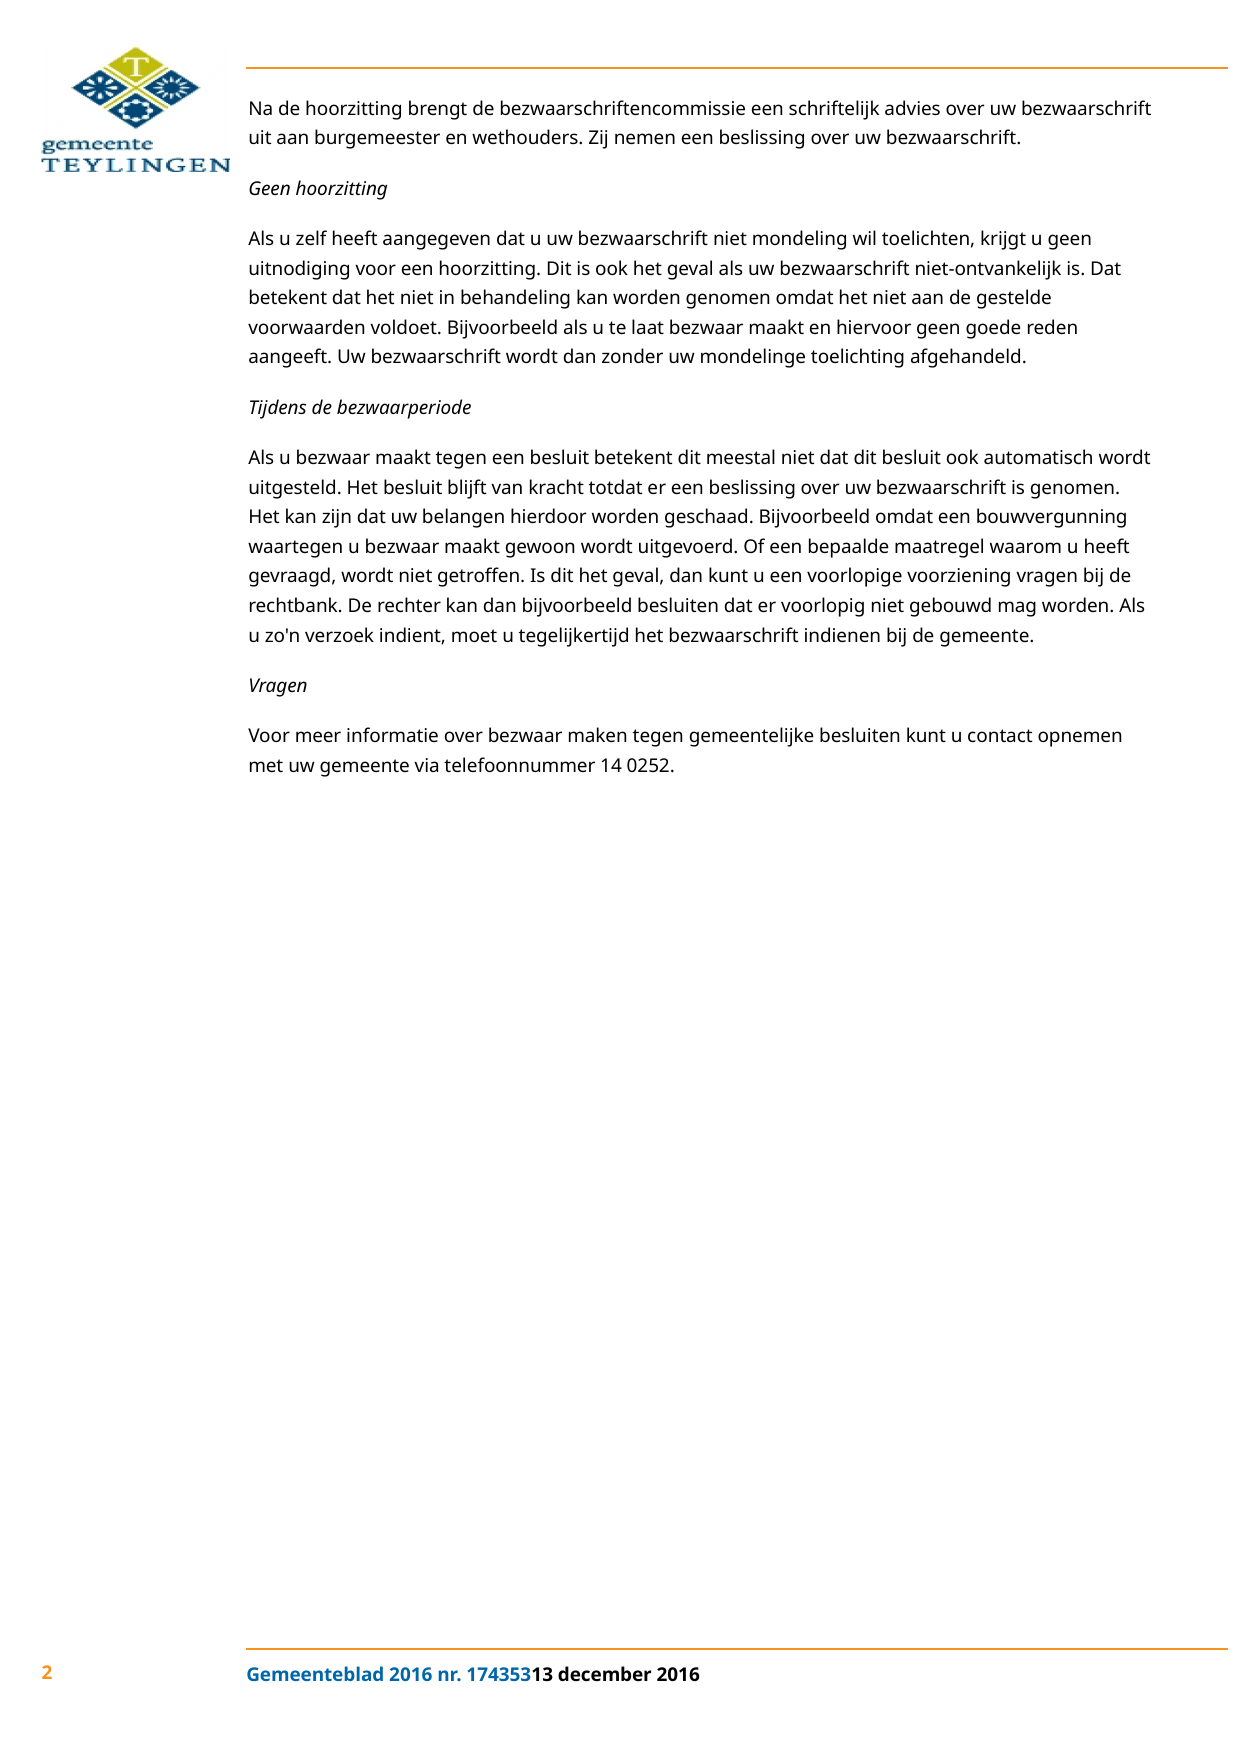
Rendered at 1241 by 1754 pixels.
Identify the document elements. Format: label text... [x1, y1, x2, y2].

text Geen hoorzitting [248, 175, 1152, 201]
text Als u bezwaar maakt tegen een besluit betekent dit meestal niet dat dit besluit ook automatisch wordt uitgesteld. Het besluit blijft van kracht totdat er een beslissing over uw bezwaarschrift is genomen. Het kan zijn dat uw belangen hierdoor worden geschaad. Bijvoorbeeld omdat een bouwvergunning waartegen u bezwaar maakt gewoon wordt uitgevoerd. Of een bepaalde maatregel waarom u heeft gevraagd, wordt niet getroffen. Is dit het geval, dan kunt u een voorlopige voorziening vragen bij de rechtbank. De rechter kan dan bijvoorbeeld besluiten dat er voorlopig niet gebouwd mag worden. Als u zo'n verzoek indient, moet u tegelijkertijd het bezwaarschrift indienen bij de gemeente. [248, 444, 1152, 648]
text Tijdens de bezwaarperiode [248, 394, 1152, 420]
text Vragen [248, 672, 1152, 698]
text Na de hoorzitting brengt de bezwaarschriftencommissie een schriftelijk advies over uw bezwaarschrift uit aan burgemeester en wethouders. Zij nemen een beslissing over uw bezwaarschrift. [248, 95, 1152, 150]
text Als u zelf heeft aangegeven dat u uw bezwaarschrift niet mondeling wil toelichten, krijgt u geen uitnodiging voor een hoorzitting. Dit is ook het geval als uw bezwaarschrift niet-ontvankelijk is. Dat betekent dat het niet in behandeling kan worden genomen omdat het niet aan de gestelde voorwaarden voldoet. Bijvoorbeeld als u te laat bezwaar maakt en hiervoor geen goede reden aangeeft. Uw bezwaarschrift wordt dan zonder uw mondelinge toelichting afgehandeld. [248, 225, 1152, 369]
text Voor meer informatie over bezwaar maken tegen gemeentelijke besluiten kunt u contact opnemen met uw gemeente via telefoonnummer 14 0252. [248, 723, 1152, 778]
picture [41, 47, 231, 172]
